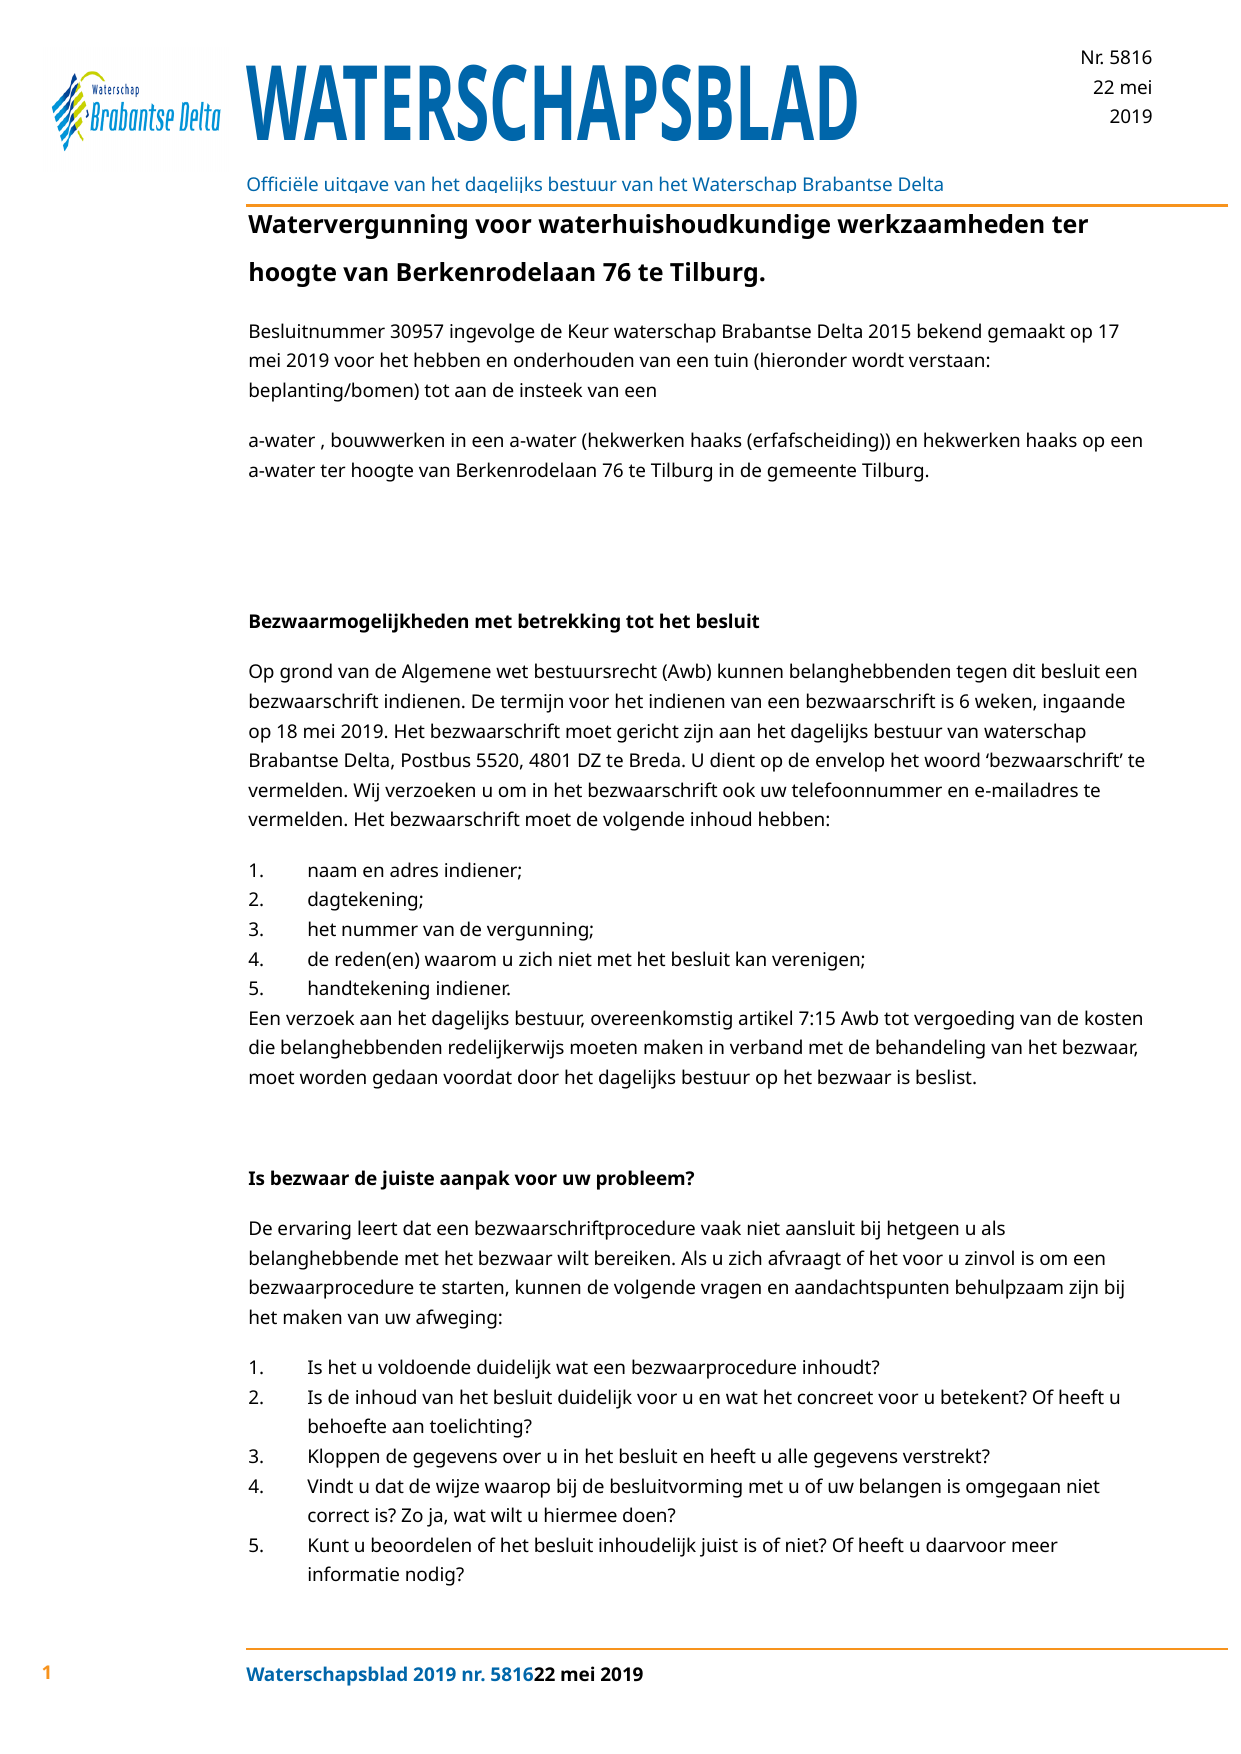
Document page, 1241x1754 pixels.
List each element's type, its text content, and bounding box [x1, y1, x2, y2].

list handtekening indiener. [248, 975, 1152, 1001]
text De ervaring leert dat een bezwaarschriftprocedure vaak niet aansluit bij hetgeen u als belanghebbende met het bezwaar wilt bereiken. Als u zich afvraagt of het voor u zinvol is om een bezwaarprocedure te starten, kunnen de volgende vragen en aandachtspunten behulpzaam zijn bij het maken van uw afweging: [248, 1215, 1152, 1330]
list Is de inhoud van het besluit duidelijk voor u en wat het concreet voor u betekent? Of heeft u behoefte aan toelichting? [248, 1384, 1152, 1439]
text Besluitnummer 30957 ingevolge de Keur waterschap Brabantse Delta 2015 bekend gemaakt op 17 mei 2019 voor het hebben en onderhouden van een tuin (hieronder wordt verstaan: beplanting/bomen) tot aan de insteek van een [248, 318, 1152, 403]
text Is bezwaar de juiste aanpak voor uw probleem? [248, 1165, 1152, 1191]
text a-water , bouwwerken in een a-water (hekwerken haaks (erfafscheiding)) en hekwerken haaks op een a-water ter hoogte van Berkenrodelaan 76 te Tilburg in de gemeente Tilburg. [248, 427, 1152, 483]
list de reden(en) waarom u zich niet met het besluit kan verenigen; [248, 946, 1152, 972]
text Op grond van de Algemene wet bestuursrecht (Awb) kunnen belanghebbenden tegen dit besluit een bezwaarschrift indienen. De termijn voor het indienen van een bezwaarschrift is 6 weken, ingaande op 18 mei 2019. Het bezwaarschrift moet gericht zijn aan het dagelijks bestuur van waterschap Brabantse Delta, Postbus 5520, 4801 DZ te Breda. U dient op de envelop het woord ‘bezwaarschrift’ te vermelden. Wij verzoeken u om in het bezwaarschrift ook uw telefoonnummer en e‑mailadres te vermelden. Het bezwaarschrift moet de volgende inhoud hebben: [248, 659, 1152, 832]
text Een verzoek aan het dagelijks bestuur, overeenkomstig artikel 7:15 Awb tot vergoeding van de kosten die belanghebbenden redelijkerwijs moeten maken in verband met de behandeling van het bezwaar, moet worden gedaan voordat door het dagelijks bestuur op het bezwaar is beslist. [248, 1005, 1152, 1090]
list naam en adres indiener; [248, 857, 1152, 883]
text Watervergunning voor waterhuishoudkundige werkzaamheden ter hoogte van Berkenrodelaan 76 te Tilburg. [248, 207, 1152, 288]
picture [41, 47, 231, 172]
text Bezwaarmogelijkheden met betrekking tot het besluit [248, 608, 1152, 634]
list Is het u voldoende duidelijk wat een bezwaarprocedure inhoudt? [248, 1354, 1152, 1380]
list dagtekening; [248, 887, 1152, 912]
list Kloppen de gegevens over u in het besluit en heeft u alle gegevens verstrekt? [248, 1443, 1152, 1469]
list Vindt u dat de wijze waarop bij de besluitvorming met u of uw belangen is omgegaan niet correct is? Zo ja, wat wilt u hiermee doen? [248, 1473, 1152, 1528]
list het nummer van de vergunning; [248, 916, 1152, 942]
list Kunt u beoordelen of het besluit inhoudelijk juist is of niet? Of heeft u daarvoor meer informatie nodig? [248, 1532, 1152, 1587]
